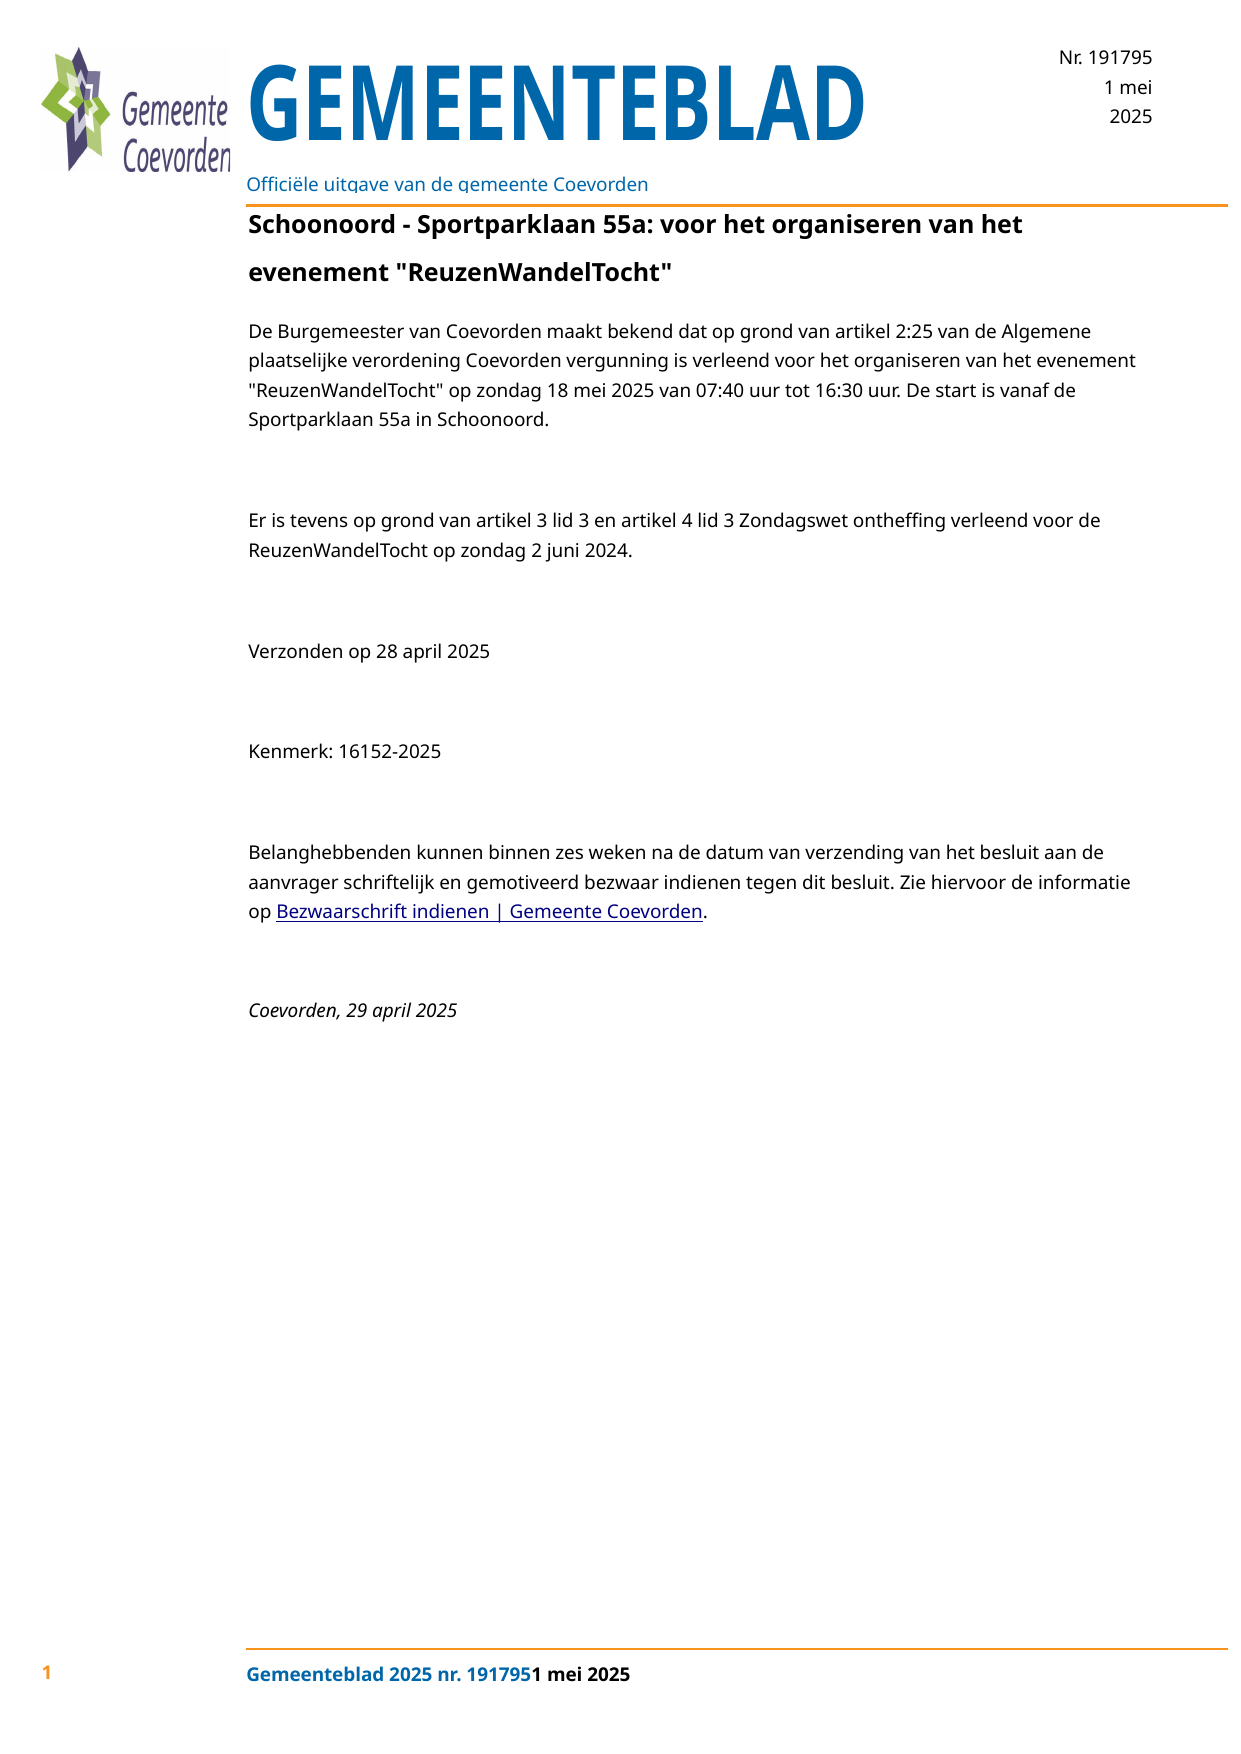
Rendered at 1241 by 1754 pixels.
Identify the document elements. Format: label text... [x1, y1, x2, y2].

text Kenmerk: 16152-2025 [248, 739, 1152, 764]
text Er is tevens op grond van artikel 3 lid 3 en artikel 4 lid 3 Zondagswet ontheffing verleend voor de ReuzenWandelTocht op zondag 2 juni 2024. [248, 507, 1152, 563]
text Schoonoord - Sportparklaan 55a: voor het organiseren van het evenement "ReuzenWandelTocht" [248, 207, 1152, 288]
text Coevorden, 29 april 2025 [248, 997, 1152, 1023]
text Belanghebbenden kunnen binnen zes weken na de datum van verzending van het besluit aan de aanvrager schriftelijk en gemotiveerd bezwaar indienen tegen dit besluit. Zie hiervoor de informatie op Bezwaarschrift indienen | Gemeente Coevorden. [248, 839, 1152, 924]
picture [41, 47, 231, 172]
text Verzonden op 28 april 2025 [248, 638, 1152, 664]
text De Burgemeester van Coevorden maakt bekend dat op grond van artikel 2:25 van de Algemene plaatselijke verordening Coevorden vergunning is verleend voor het organiseren van het evenement "ReuzenWandelTocht" op zondag 18 mei 2025 van 07:40 uur tot 16:30 uur. De start is vanaf de Sportparklaan 55a in Schoonoord. [248, 318, 1152, 432]
